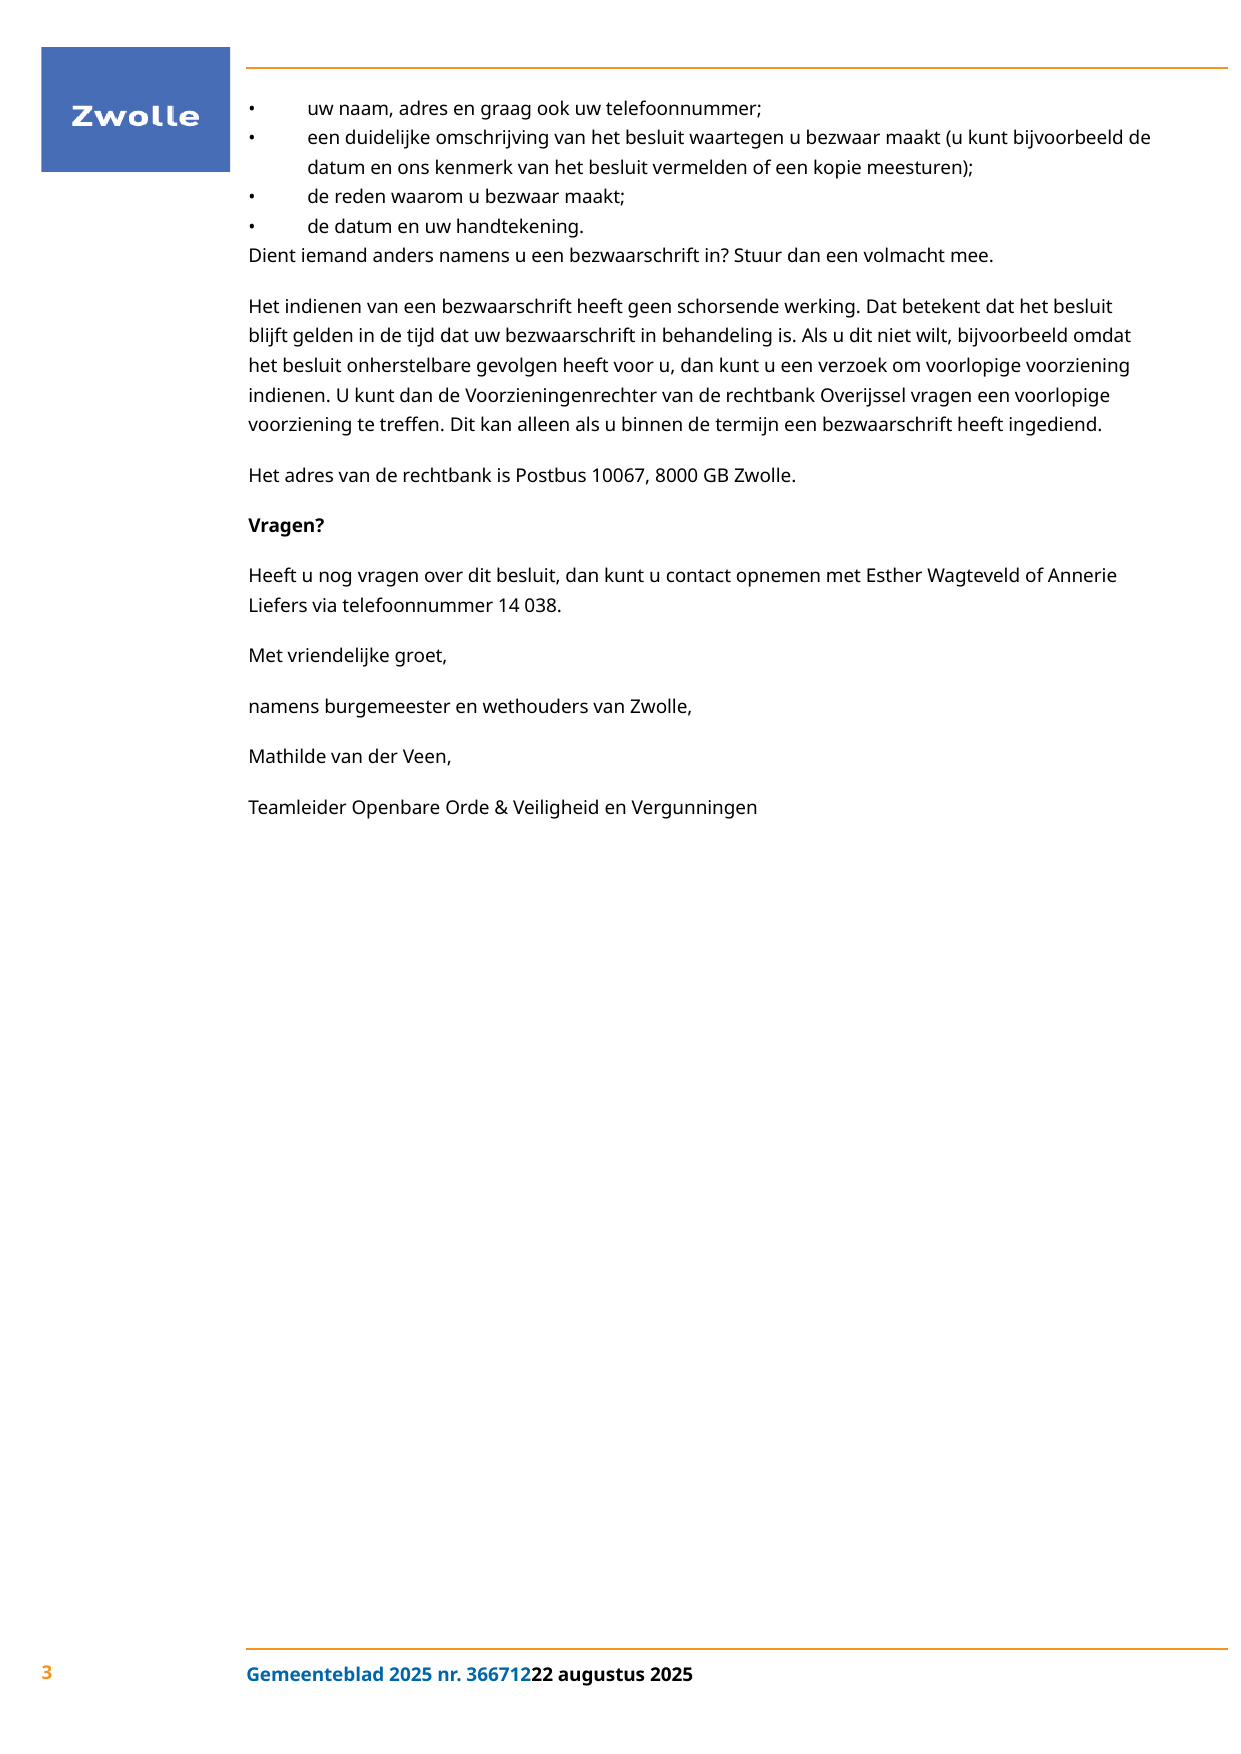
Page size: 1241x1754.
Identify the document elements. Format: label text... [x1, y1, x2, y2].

text Dient iemand anders namens u een bezwaarschrift in? Stuur dan een volmacht mee. [248, 243, 1152, 268]
list de datum en uw handtekening. [248, 213, 1152, 239]
text Het indienen van een bezwaarschrift heeft geen schorsende werking. Dat betekent dat het besluit blijft gelden in de tijd dat uw bezwaarschrift in behandeling is. Als u dit niet wilt, bijvoorbeeld omdat het besluit onherstelbare gevolgen heeft voor u, dan kunt u een verzoek om voorlopige voorziening indienen. U kunt dan de Voorzieningenrechter van de rechtbank Overijssel vragen een voorlopige voorziening te treffen. Dit kan alleen als u binnen de termijn een bezwaarschrift heeft ingediend. [248, 293, 1152, 437]
text Teamleider Openbare Orde & Veiligheid en Vergunningen [248, 794, 1152, 820]
text Mathilde van der Veen, [248, 743, 1152, 769]
list een duidelijke omschrijving van het besluit waartegen u bezwaar maakt (u kunt bijvoorbeeld de datum en ons kenmerk van het besluit vermelden of een kopie meesturen); [248, 124, 1152, 180]
list de reden waarom u bezwaar maakt; [248, 183, 1152, 209]
text namens burgemeester en wethouders van Zwolle, [248, 693, 1152, 719]
text Met vriendelijke groet, [248, 643, 1152, 668]
picture [41, 47, 231, 172]
text Heeft u nog vragen over dit besluit, dan kunt u contact opnemen met Esther Wagteveld of Annerie Liefers via telefoonnummer 14 038. [248, 563, 1152, 618]
text Het adres van de rechtbank is Postbus 10067, 8000 GB Zwolle. [248, 462, 1152, 488]
list uw naam, adres en graag ook uw telefoonnummer; [248, 95, 1152, 121]
text Vragen? [248, 512, 1152, 538]
